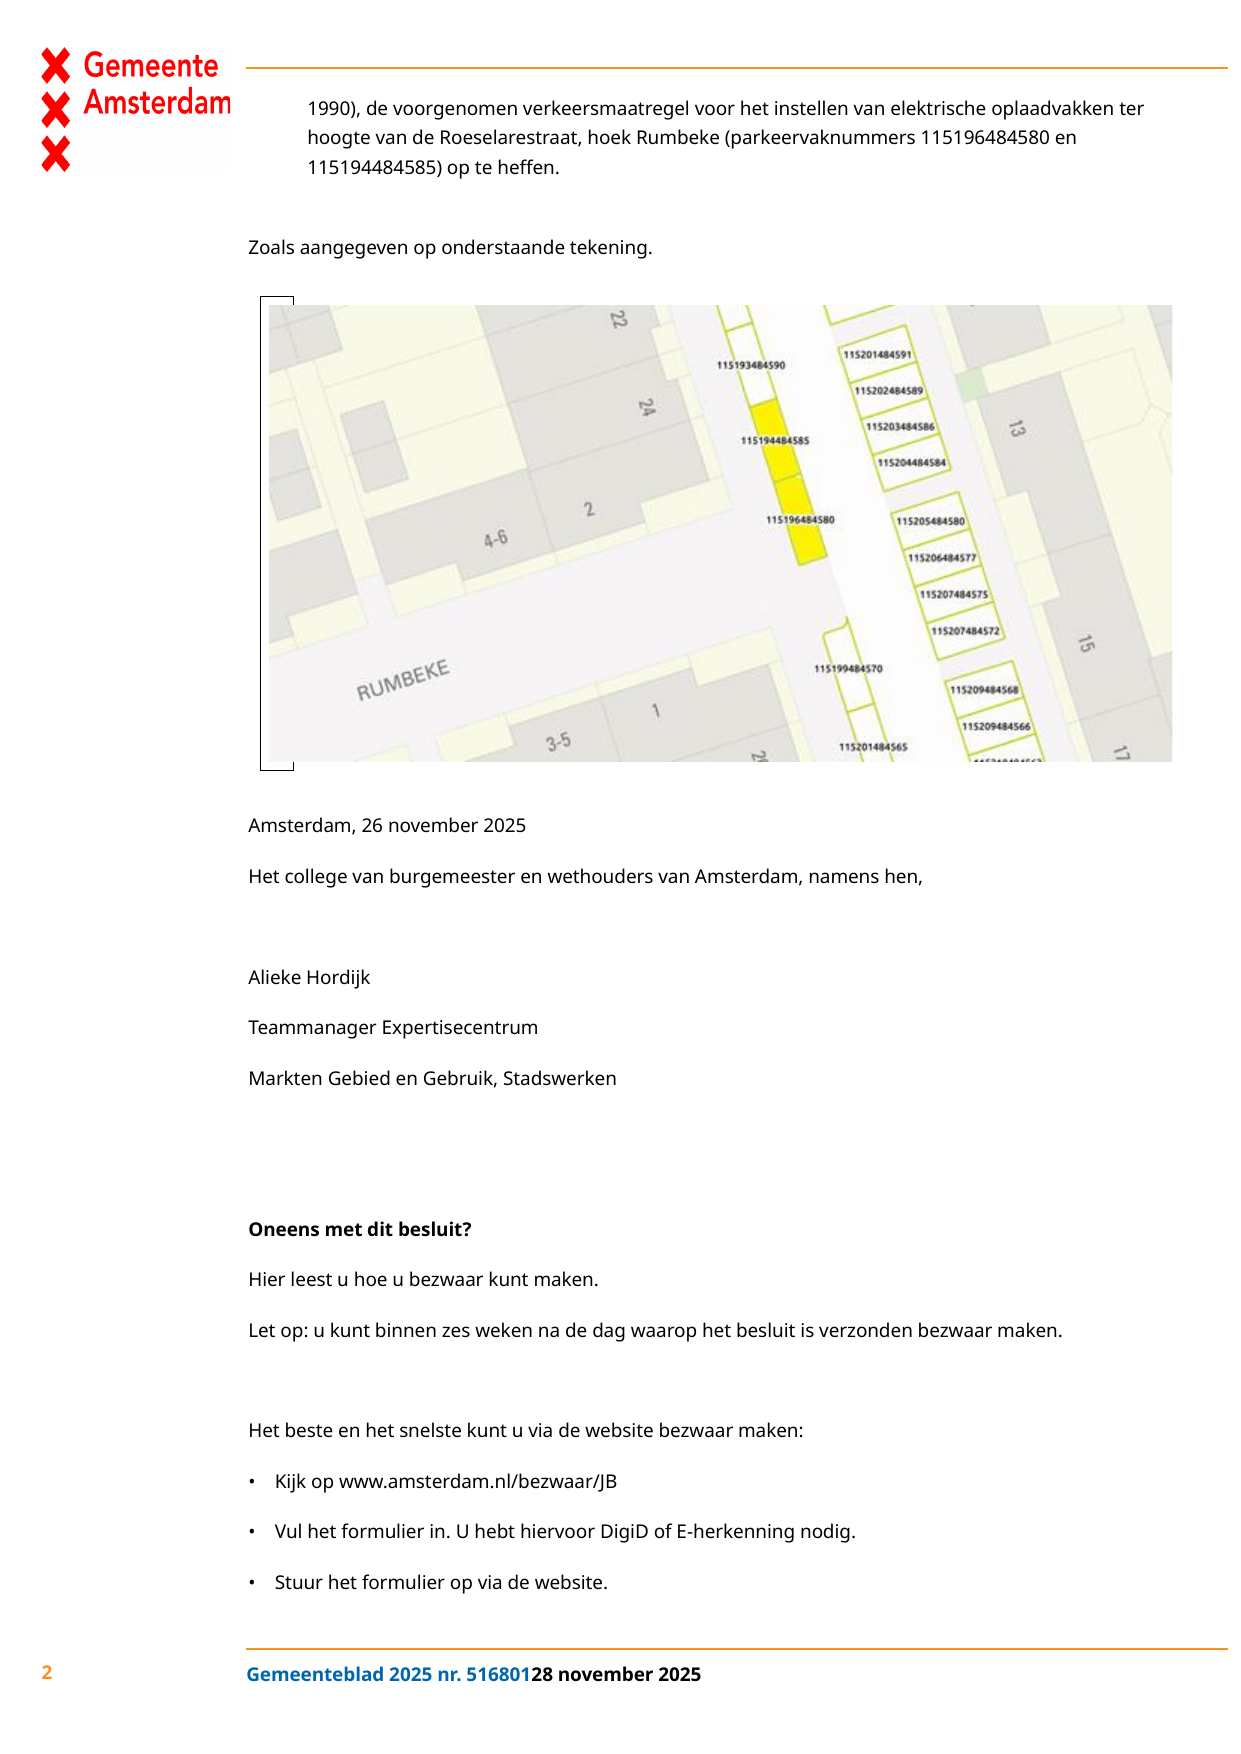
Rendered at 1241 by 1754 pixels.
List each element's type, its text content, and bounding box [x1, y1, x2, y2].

text Het beste en het snelste kunt u via de website bezwaar maken: [248, 1418, 1152, 1443]
text • Kijk op www.amsterdam.nl/bezwaar/JB [248, 1468, 1152, 1494]
text Amsterdam, 26 november 2025 [248, 813, 1152, 838]
text Het college van burgemeester en wethouders van Amsterdam, namens hen, [248, 863, 1152, 889]
text Alieke Hordijk [248, 964, 1152, 990]
text Oneens met dit besluit? [248, 1216, 1152, 1242]
picture [268, 305, 1173, 762]
text Teammanager Expertisecentrum [248, 1014, 1152, 1040]
text Let op: u kunt binnen zes weken na de dag waarop het besluit is verzonden bezwaar maken. [248, 1317, 1152, 1343]
text Markten Gebied en Gebruik, Stadswerken [248, 1065, 1152, 1091]
picture [41, 47, 231, 172]
text Hier leest u hoe u bezwaar kunt maken. [248, 1266, 1152, 1292]
text • Stuur het formulier op via de website. [248, 1569, 1152, 1595]
list 1990), de voorgenomen verkeersmaatregel voor het instellen van elektrische oplaadvakken ter hoogte van de Roeselarestraat, hoek Rumbeke (parkeervaknummers 115196484580 en 115194484585) op te heffen. [248, 95, 1152, 180]
text • Vul het formulier in. U hebt hiervoor DigiD of E-herkenning nodig. [248, 1518, 1152, 1544]
text Zoals aangegeven op onderstaande tekening. [248, 234, 1152, 260]
